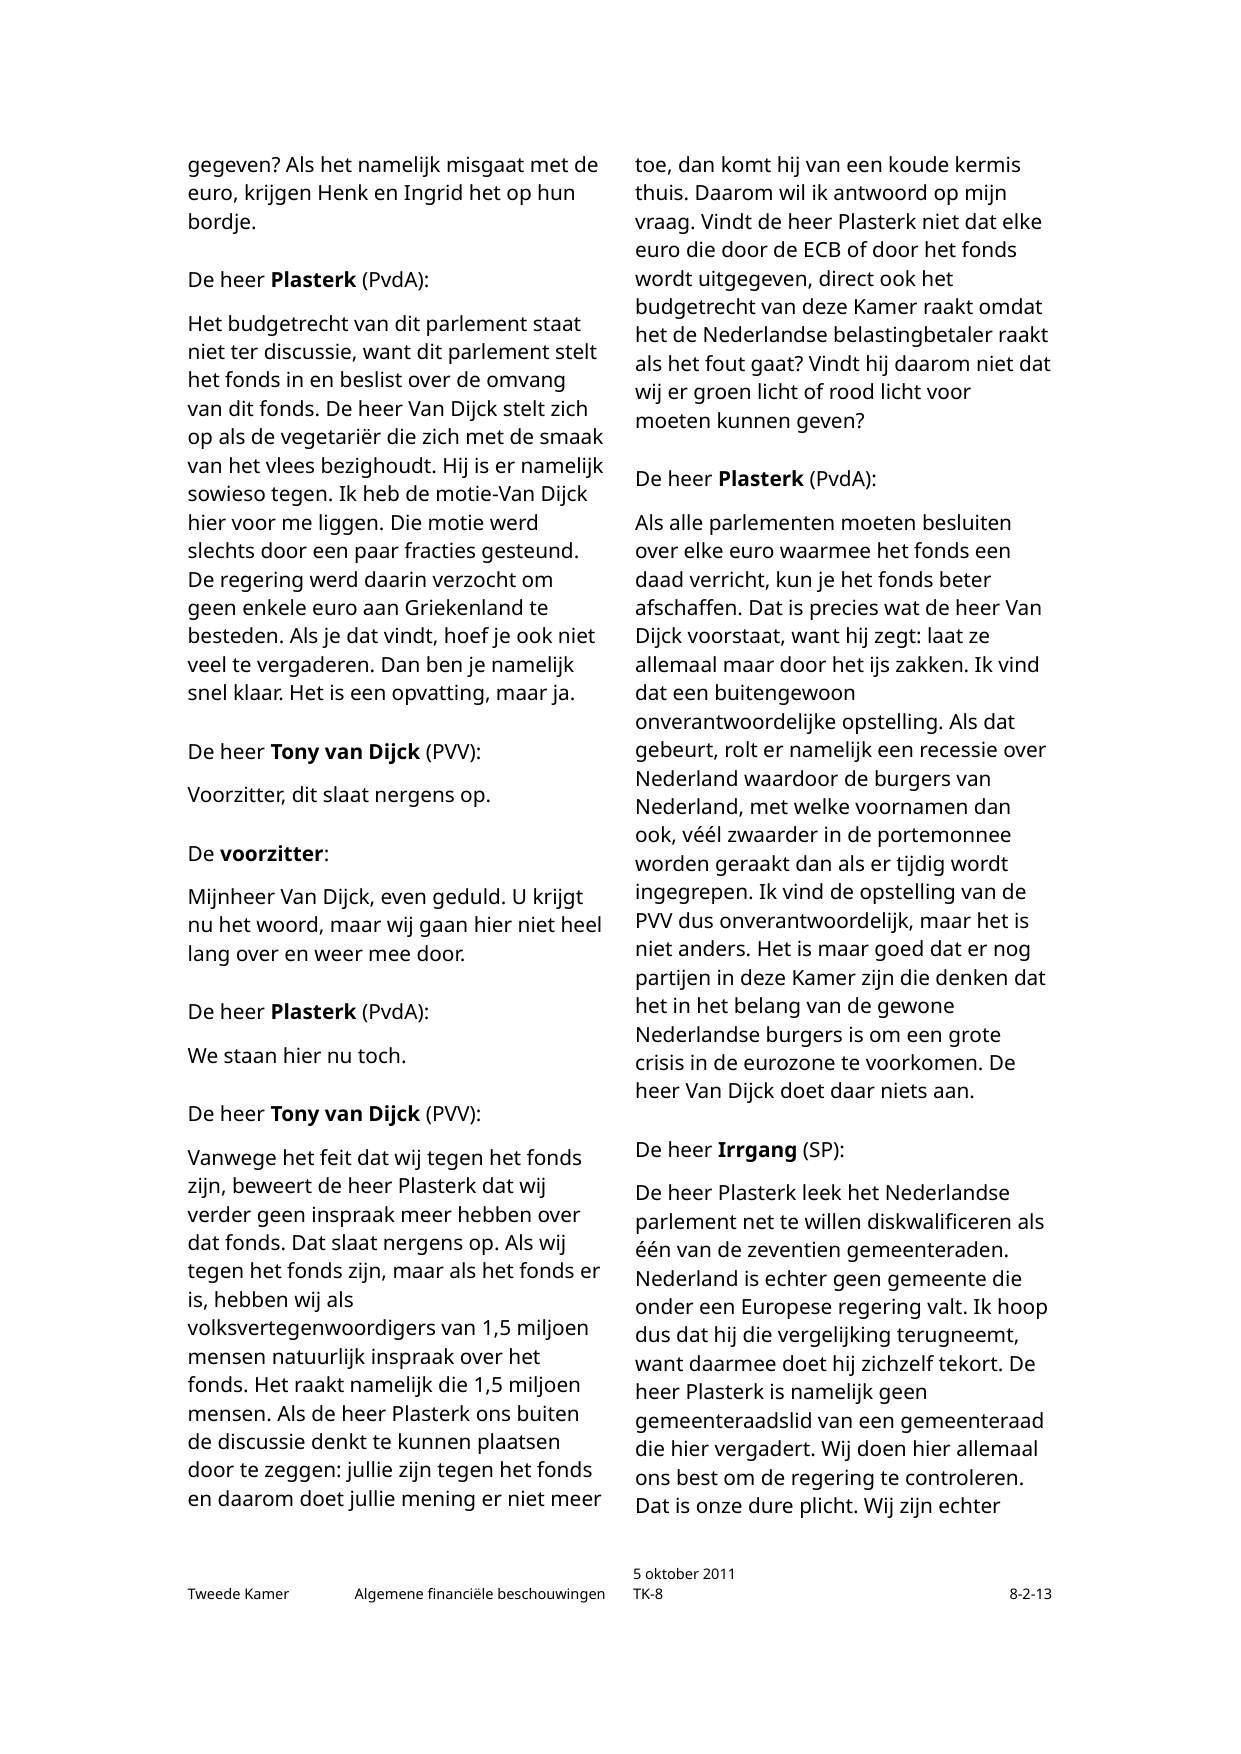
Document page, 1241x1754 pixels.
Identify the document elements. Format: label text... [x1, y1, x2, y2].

text De heer Tony van Dijck (PVV): [187, 737, 605, 765]
text De heer Plasterk (PvdA): [635, 464, 1053, 493]
text Vanwege het feit dat wij tegen het fonds zijn, beweert de heer Plasterk dat wij verder geen inspraak meer hebben over dat fonds. Dat slaat nergens op. Als wij tegen het fonds zijn, maar als het fonds er is, hebben wij als volksvertegenwoordigers van 1,5 miljoen mensen natuurlijk inspraak over het fonds. Het raakt namelijk die 1,5 miljoen mensen. Als de heer Plasterk ons buiten de discussie denkt te kunnen plaatsen door te zeggen: jullie zijn tegen het fonds en daarom doet jullie mening er niet meer [187, 1143, 605, 1512]
text Als alle parlementen moeten besluiten over elke euro waarmee het fonds een daad verricht, kun je het fonds beter afschaffen. Dat is precies wat de heer Van Dijck voorstaat, want hij zegt: laat ze allemaal maar door het ijs zakken. Ik vind dat een buitengewoon onverantwoordelijke opstelling. Als dat gebeurt, rolt er namelijk een recessie over Nederland waardoor de burgers van Nederland, met welke voornamen dan ook, véél zwaarder in de portemonnee worden geraakt dan als er tijdig wordt ingegrepen. Ik vind de opstelling van de PVV dus onverantwoordelijk, maar het is niet anders. Het is maar goed dat er nog partijen in deze Kamer zijn die denken dat het in het belang van de gewone Nederlandse burgers is om een grote crisis in de eurozone te voorkomen. De heer Van Dijck doet daar niets aan. [635, 508, 1053, 1105]
text gegeven? Als het namelijk misgaat met de euro, krijgen Henk en Ingrid het op hun bordje. [187, 150, 605, 235]
text De heer Irrgang (SP): [635, 1135, 1053, 1163]
text Mijnheer Van Dijck, even geduld. U krijgt nu het woord, maar wij gaan hier niet heel lang over en weer mee door. [187, 882, 605, 967]
text De heer Plasterk leek het Nederlandse parlement net te willen diskwalificeren als één van de zeventien gemeenteraden. Nederland is echter geen gemeente die onder een Europese regering valt. Ik hoop dus dat hij die vergelijking terugneemt, want daarmee doet hij zichzelf tekort. De heer Plasterk is namelijk geen gemeenteraadslid van een gemeenteraad die hier vergadert. Wij doen hier allemaal ons best om de regering te controleren. Dat is onze dure plicht. Wij zijn echter [635, 1178, 1053, 1520]
text We staan hier nu toch. [187, 1041, 605, 1069]
text De voorzitter: [187, 839, 605, 867]
text Voorzitter, dit slaat nergens op. [187, 780, 605, 809]
text toe, dan komt hij van een koude kermis thuis. Daarom wil ik antwoord op mijn vraag. Vindt de heer Plasterk niet dat elke euro die door de ECB of door het fonds wordt uitgegeven, direct ook het budgetrecht van deze Kamer raakt omdat het de Nederlandse belastingbetaler raakt als het fout gaat? Vindt hij daarom niet dat wij er groen licht of rood licht voor moeten kunnen geven? [635, 150, 1053, 434]
text Het budgetrecht van dit parlement staat niet ter discussie, want dit parlement stelt het fonds in en beslist over de omvang van dit fonds. De heer Van Dijck stelt zich op als de vegetariër die zich met de smaak van het vlees bezighoudt. Hij is er namelijk sowieso tegen. Ik heb de motie-Van Dijck hier voor me liggen. Die motie werd slechts door een paar fracties gesteund. De regering werd daarin verzocht om geen enkele euro aan Griekenland te besteden. Als je dat vindt, hoef je ook niet veel te vergaderen. Dan ben je namelijk snel klaar. Het is een opvatting, maar ja. [187, 309, 605, 707]
text De heer Plasterk (PvdA): [187, 997, 605, 1026]
text De heer Plasterk (PvdA): [187, 265, 605, 294]
text De heer Tony van Dijck (PVV): [187, 1099, 605, 1128]
